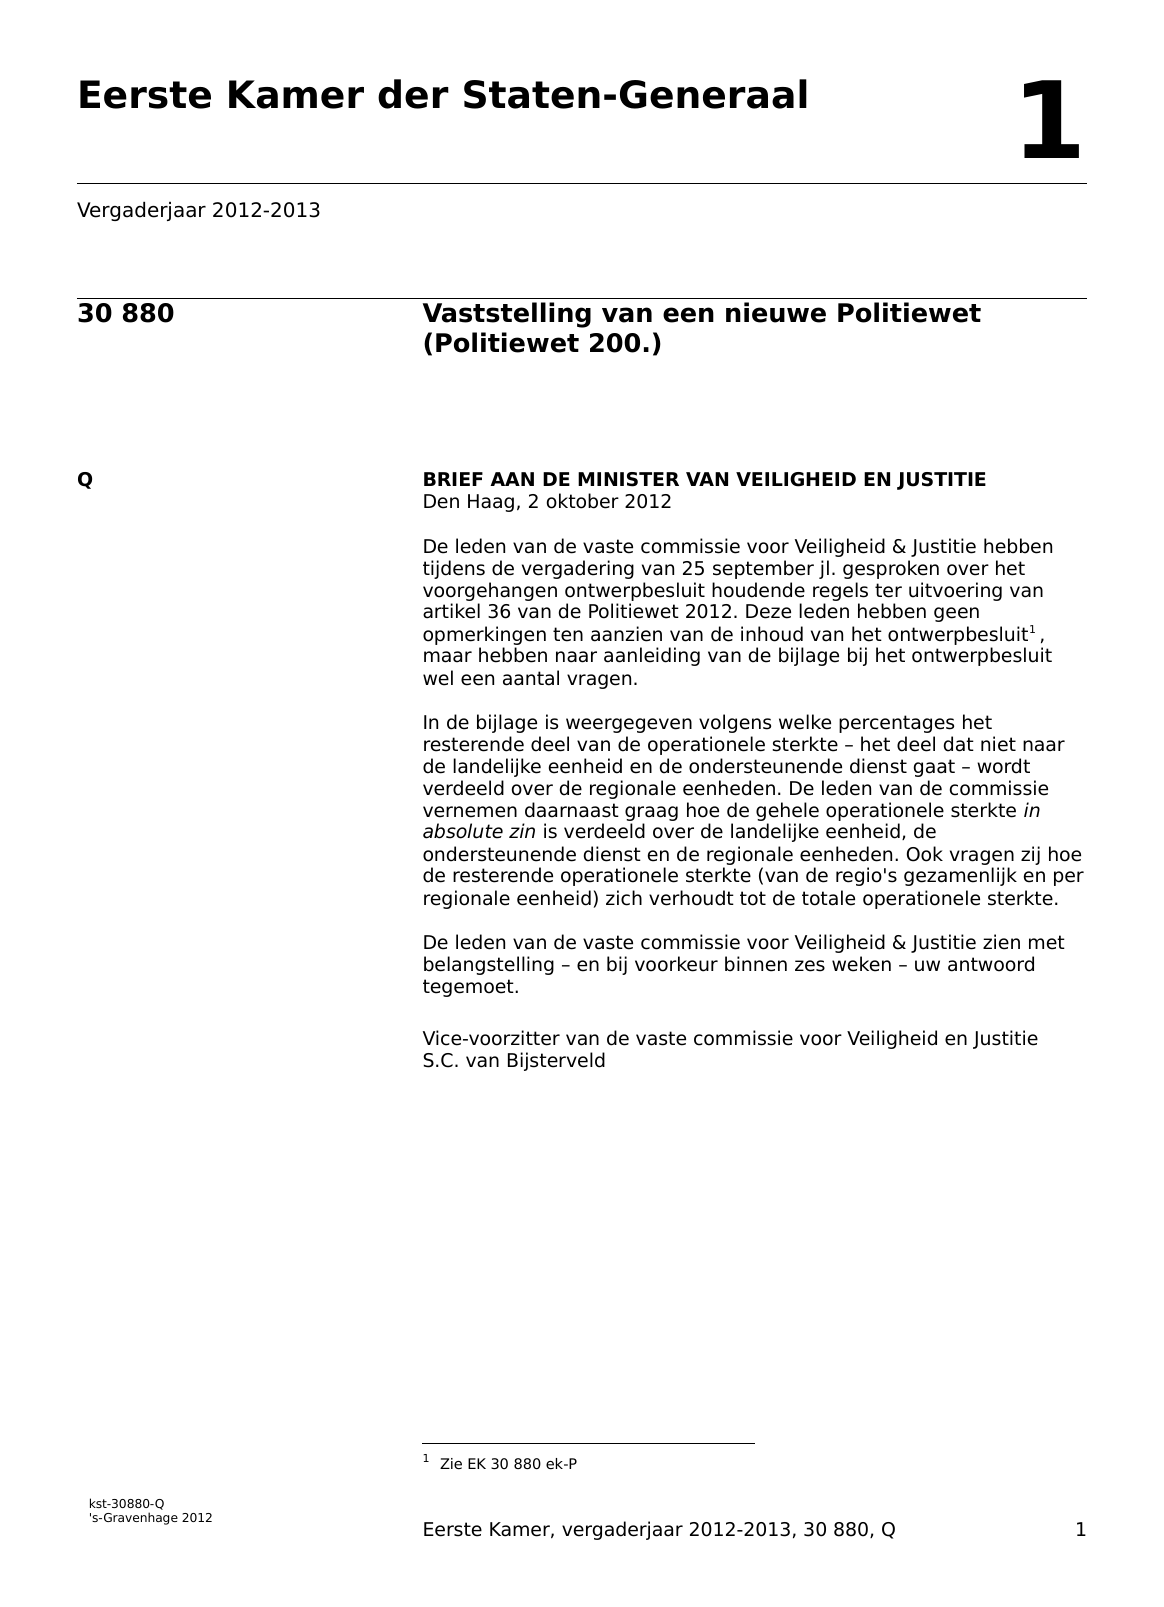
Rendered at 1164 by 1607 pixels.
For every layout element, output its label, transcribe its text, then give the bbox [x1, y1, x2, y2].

text kst-30880-Q [88, 1497, 323, 1511]
text Vice-voorzitter van de vaste commissie voor Veiligheid en Justitie S.C. van Bijsterveld [422, 1027, 1087, 1071]
text De leden van de vaste commissie voor Veiligheid & Justitie zien met belangstelling – en bij voorkeur binnen zes weken – uw antwoord tegemoet. [422, 932, 1087, 997]
table_header 1 [886, 59, 1087, 183]
text Zie EK 30 880 ek-P [422, 1452, 1087, 1474]
text De leden van de vaste commissie voor Veiligheid & Justitie hebben tijdens de vergadering van 25 september jl. gesproken over het voorgehangen ontwerpbesluit houdende regels ter uitvoering van artikel 36 van de Politiewet 2012. Deze leden hebben geen opmerkingen ten aanzien van de inhoud van het ontwerpbesluit, maar hebben naar aanleiding van de bijlage bij het ontwerpbesluit wel een aantal vragen. [422, 536, 1087, 689]
subtitle 30 880 Vaststelling van een nieuwe Politiewet (Politiewet 200.) [77, 299, 1087, 358]
table_cell Vergaderjaar 2012-2013 [77, 184, 1087, 298]
text In de bijlage is weergegeven volgens welke percentages het resterende deel van de operationele sterkte – het deel dat niet naar de landelijke eenheid en de ondersteunende dienst gaat – wordt verdeeld over de regionale eenheden. De leden van de commissie vernemen daarnaast graag hoe de gehele operationele sterkte in absolute zin is verdeeld over de landelijke eenheid, de ondersteunende dienst en de regionale eenheden. Ook vragen zij hoe de resterende operationele sterkte (van de regio's gezamenlijk en per regionale eenheid) zich verhoudt tot de totale operationele sterkte. [422, 712, 1087, 909]
text Den Haag, 2 oktober 2012 [422, 491, 1087, 513]
table_header Eerste Kamer der Staten-Generaal [77, 59, 886, 183]
subtitle Q BRIEF AAN DE MINISTER VAN VEILIGHEID EN JUSTITIE [77, 469, 1087, 491]
text 's-Gravenhage 2012 [88, 1511, 323, 1525]
